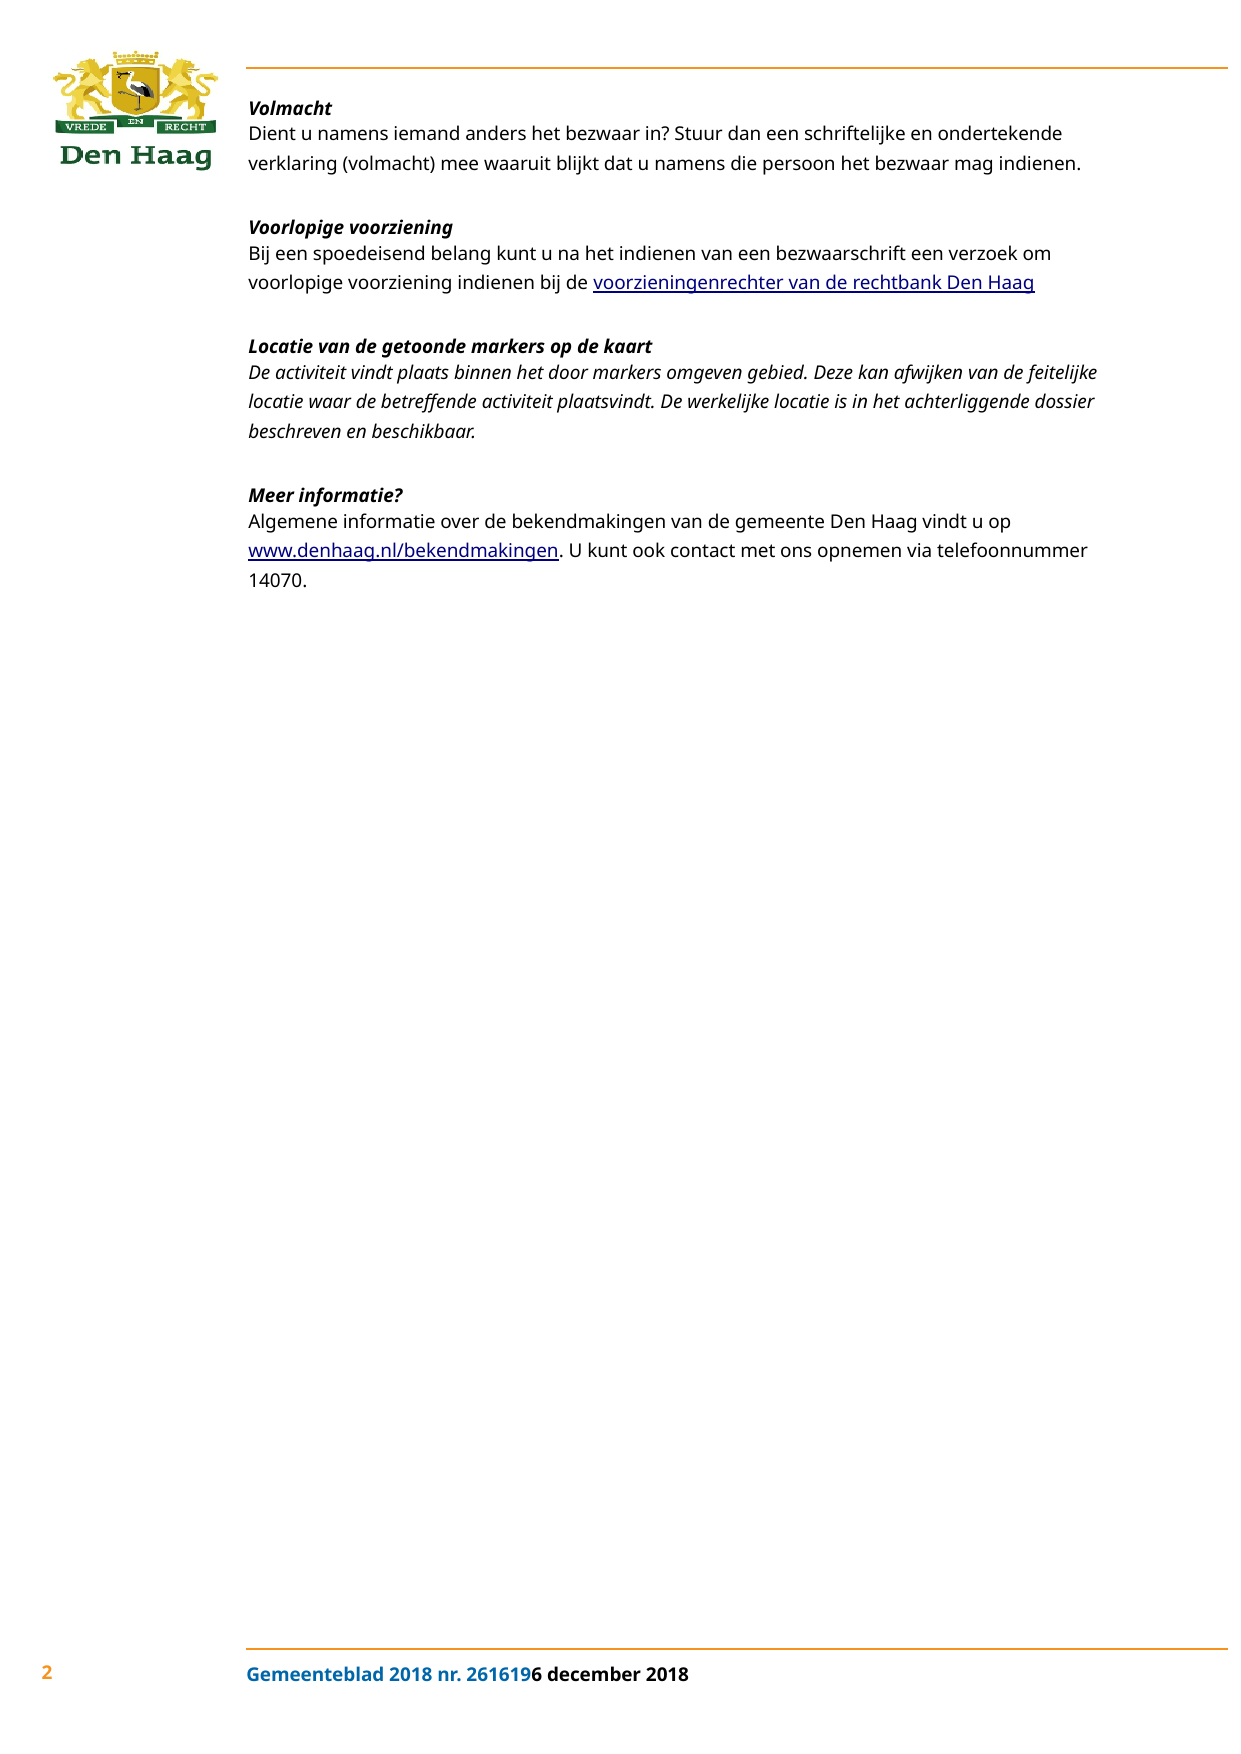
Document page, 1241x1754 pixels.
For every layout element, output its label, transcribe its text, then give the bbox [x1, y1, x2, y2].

picture [41, 47, 231, 172]
text De activiteit vindt plaats binnen het door markers omgeven gebied. Deze kan afwijken van de feitelijke locatie waar de betreffende activiteit plaatsvindt. De werkelijke locatie is in het achterliggende dossier beschreven en beschikbaar. [248, 359, 1152, 444]
text Bij een spoedeisend belang kunt u na het indienen van een bezwaarschrift een verzoek om voorlopige voorziening indienen bij de voorzieningenrechter van de rechtbank Den Haag [248, 240, 1152, 295]
text Voorlopige voorziening [248, 214, 1152, 240]
text Locatie van de getoonde markers op de kaart [248, 333, 1152, 359]
text Dient u namens iemand anders het bezwaar in? Stuur dan een schriftelijke en ondertekende verklaring (volmacht) mee waaruit blijkt dat u namens die persoon het bezwaar mag indienen. [248, 121, 1152, 176]
text Meer informatie? [248, 482, 1152, 508]
text Algemene informatie over de bekendmakingen van de gemeente Den Haag vindt u op www.denhaag.nl/bekendmakingen. U kunt ook contact met ons opnemen via telefoonnummer 14070. [248, 508, 1152, 593]
text Volmacht [248, 95, 1152, 121]
